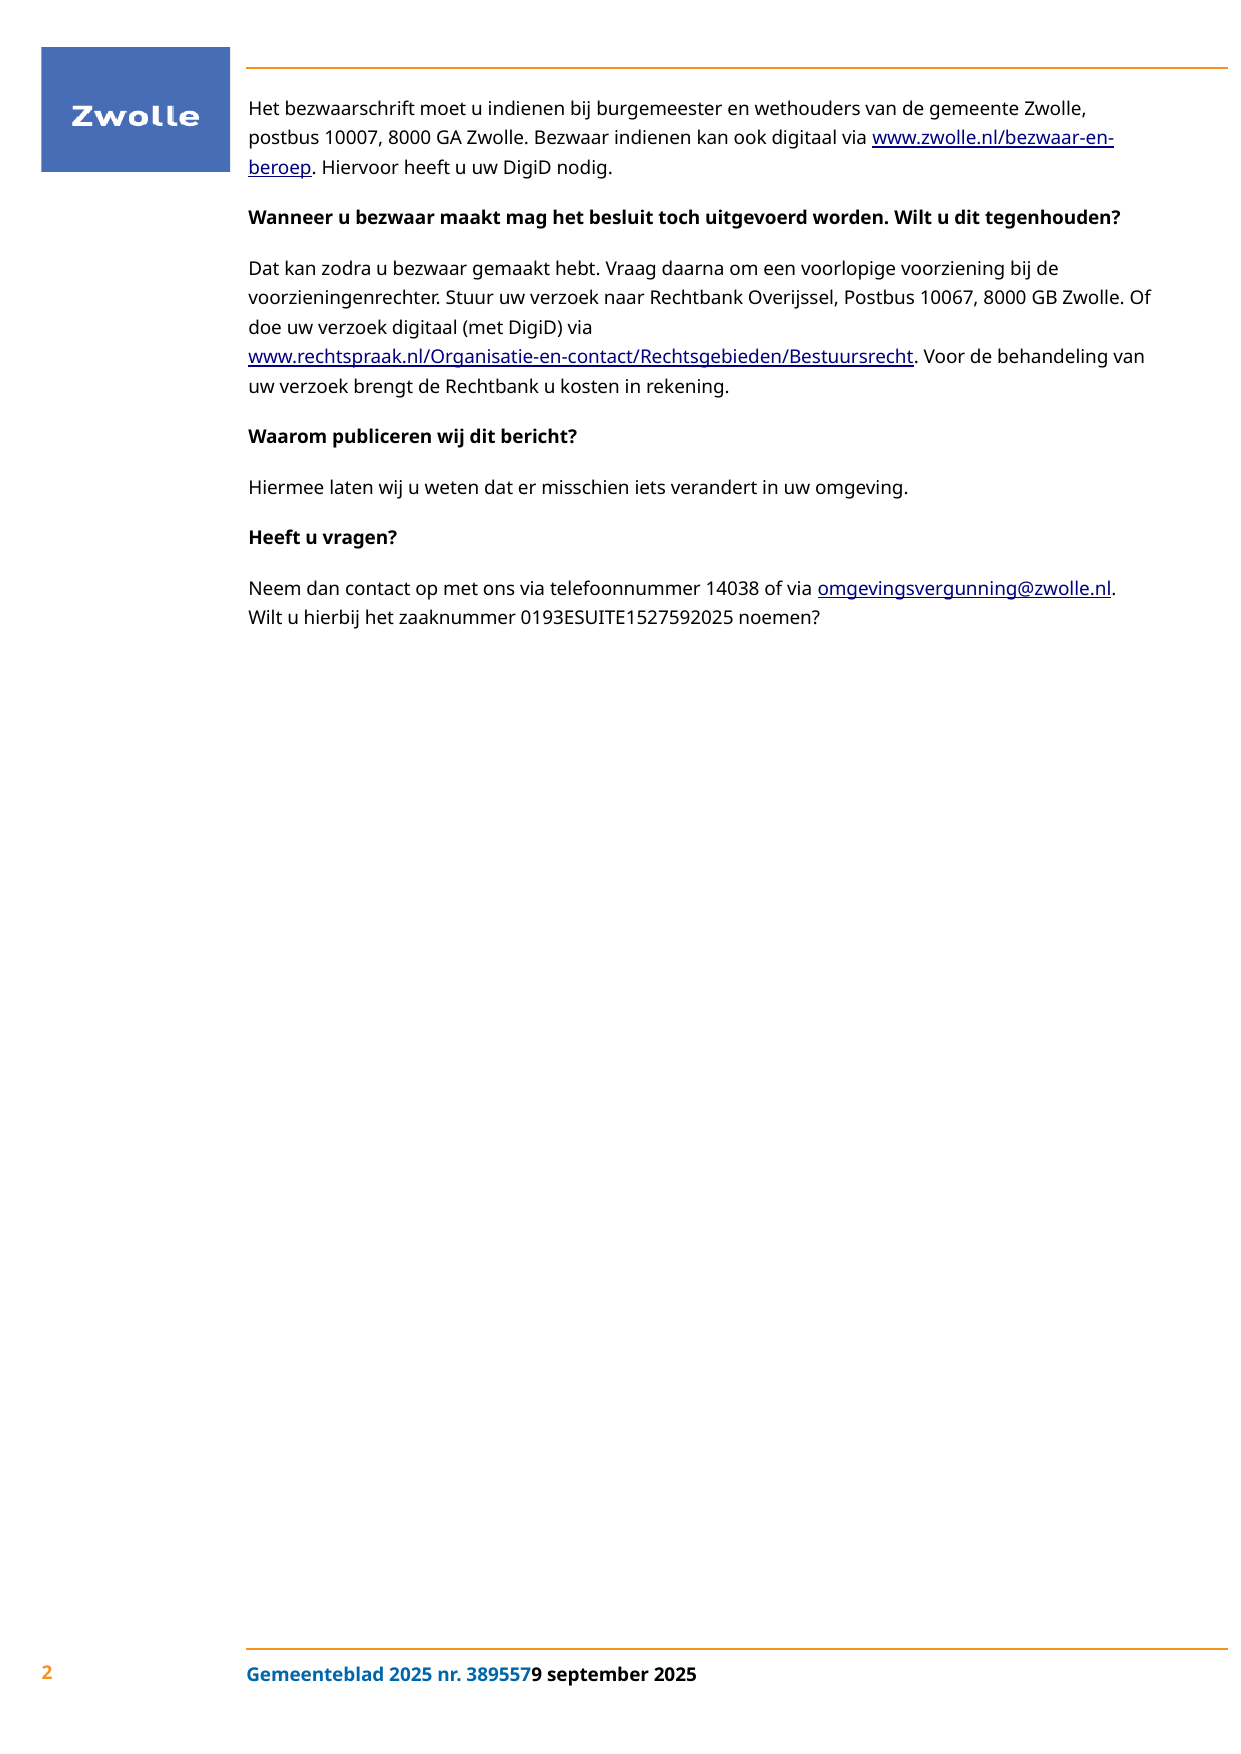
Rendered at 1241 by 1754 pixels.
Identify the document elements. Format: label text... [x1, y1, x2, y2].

text Heeft u vragen? [248, 524, 1152, 550]
text Het bezwaarschrift moet u indienen bij burgemeester en wethouders van de gemeente Zwolle, postbus 10007, 8000 GA Zwolle. Bezwaar indienen kan ook digitaal via www.zwolle.nl/bezwaar-en-beroep. Hiervoor heeft u uw DigiD nodig. [248, 95, 1152, 180]
text Hiermee laten wij u weten dat er misschien iets verandert in uw omgeving. [248, 474, 1152, 500]
text Dat kan zodra u bezwaar gemaakt hebt. Vraag daarna om een voorlopige voorziening bij de voorzieningenrechter. Stuur uw verzoek naar Rechtbank Overijssel, Postbus 10067, 8000 GB Zwolle. Of doe uw verzoek digitaal (met DigiD) via www.rechtspraak.nl/Organisatie-en-contact/Rechtsgebieden/Bestuursrecht. Voor de behandeling van uw verzoek brengt de Rechtbank u kosten in rekening. [248, 255, 1152, 399]
text Waarom publiceren wij dit bericht? [248, 423, 1152, 449]
picture [41, 47, 231, 172]
text Neem dan contact op met ons via telefoonnummer 14038 of via omgevingsvergunning@zwolle.nl. Wilt u hierbij het zaaknummer 0193ESUITE1527592025 noemen? [248, 575, 1152, 630]
text Wanneer u bezwaar maakt mag het besluit toch uitgevoerd worden. Wilt u dit tegenhouden? [248, 204, 1152, 230]
